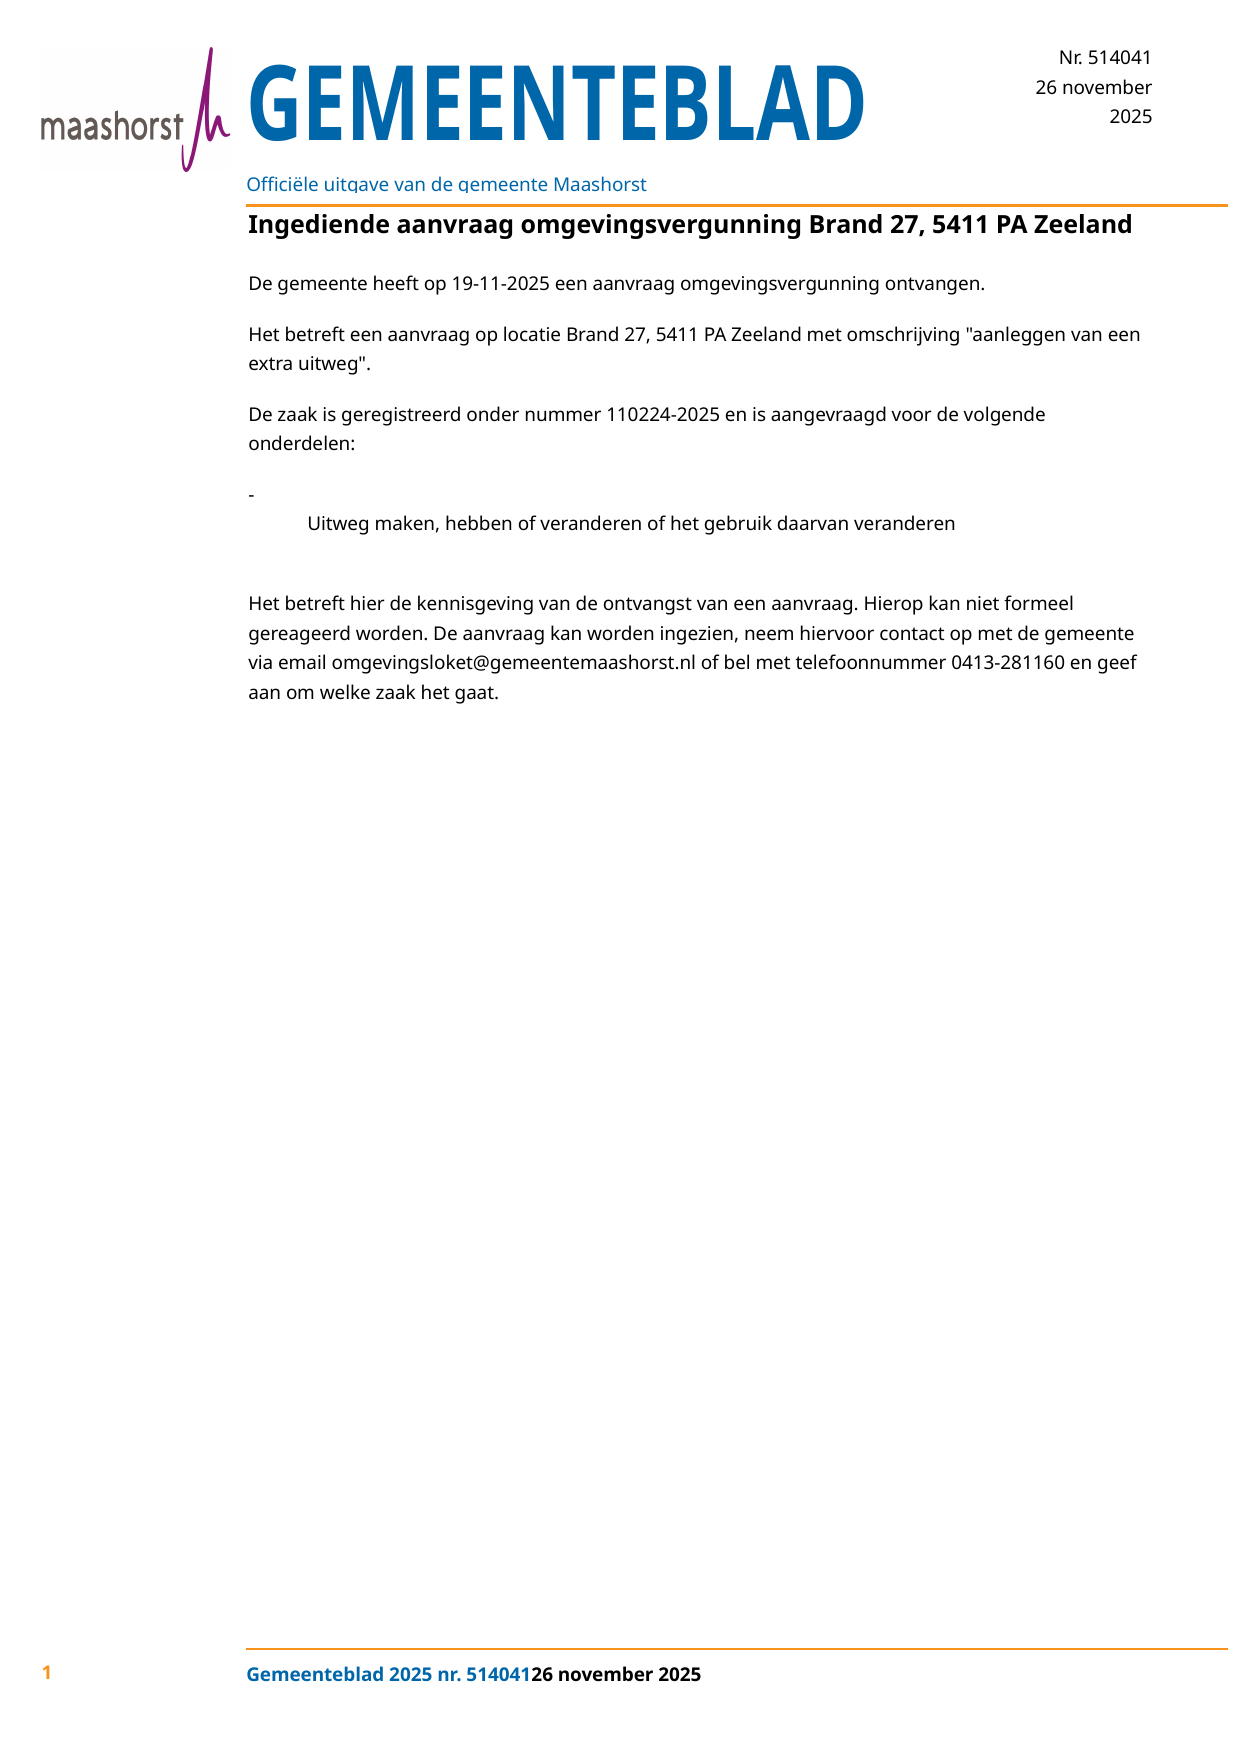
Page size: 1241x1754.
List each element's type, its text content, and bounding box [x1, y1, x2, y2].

text De zaak is geregistreerd onder nummer 110224-2025 en is aangevraagd voor de volgende onderdelen: [248, 401, 1152, 456]
text Het betreft hier de kennisgeving van de ontvangst van een aanvraag. Hierop kan niet formeel gereageerd worden. De aanvraag kan worden ingezien, neem hiervoor contact op met de gemeente via email omgevingsloket@gemeentemaashorst.nl of bel met telefoonnummer 0413-281160 en geef aan om welke zaak het gaat. [248, 590, 1152, 705]
picture [41, 47, 231, 172]
text Ingediende aanvraag omgevingsvergunning Brand 27, 5411 PA Zeeland [248, 207, 1152, 241]
text Het betreft een aanvraag op locatie Brand 27, 5411 PA Zeeland met omschrijving "aanleggen van een extra uitweg". [248, 321, 1152, 376]
text De gemeente heeft op 19-11-2025 een aanvraag omgevingsvergunning ontvangen. [248, 270, 1152, 296]
list Uitweg maken, hebben of veranderen of het gebruik daarvan veranderen [248, 510, 1152, 536]
